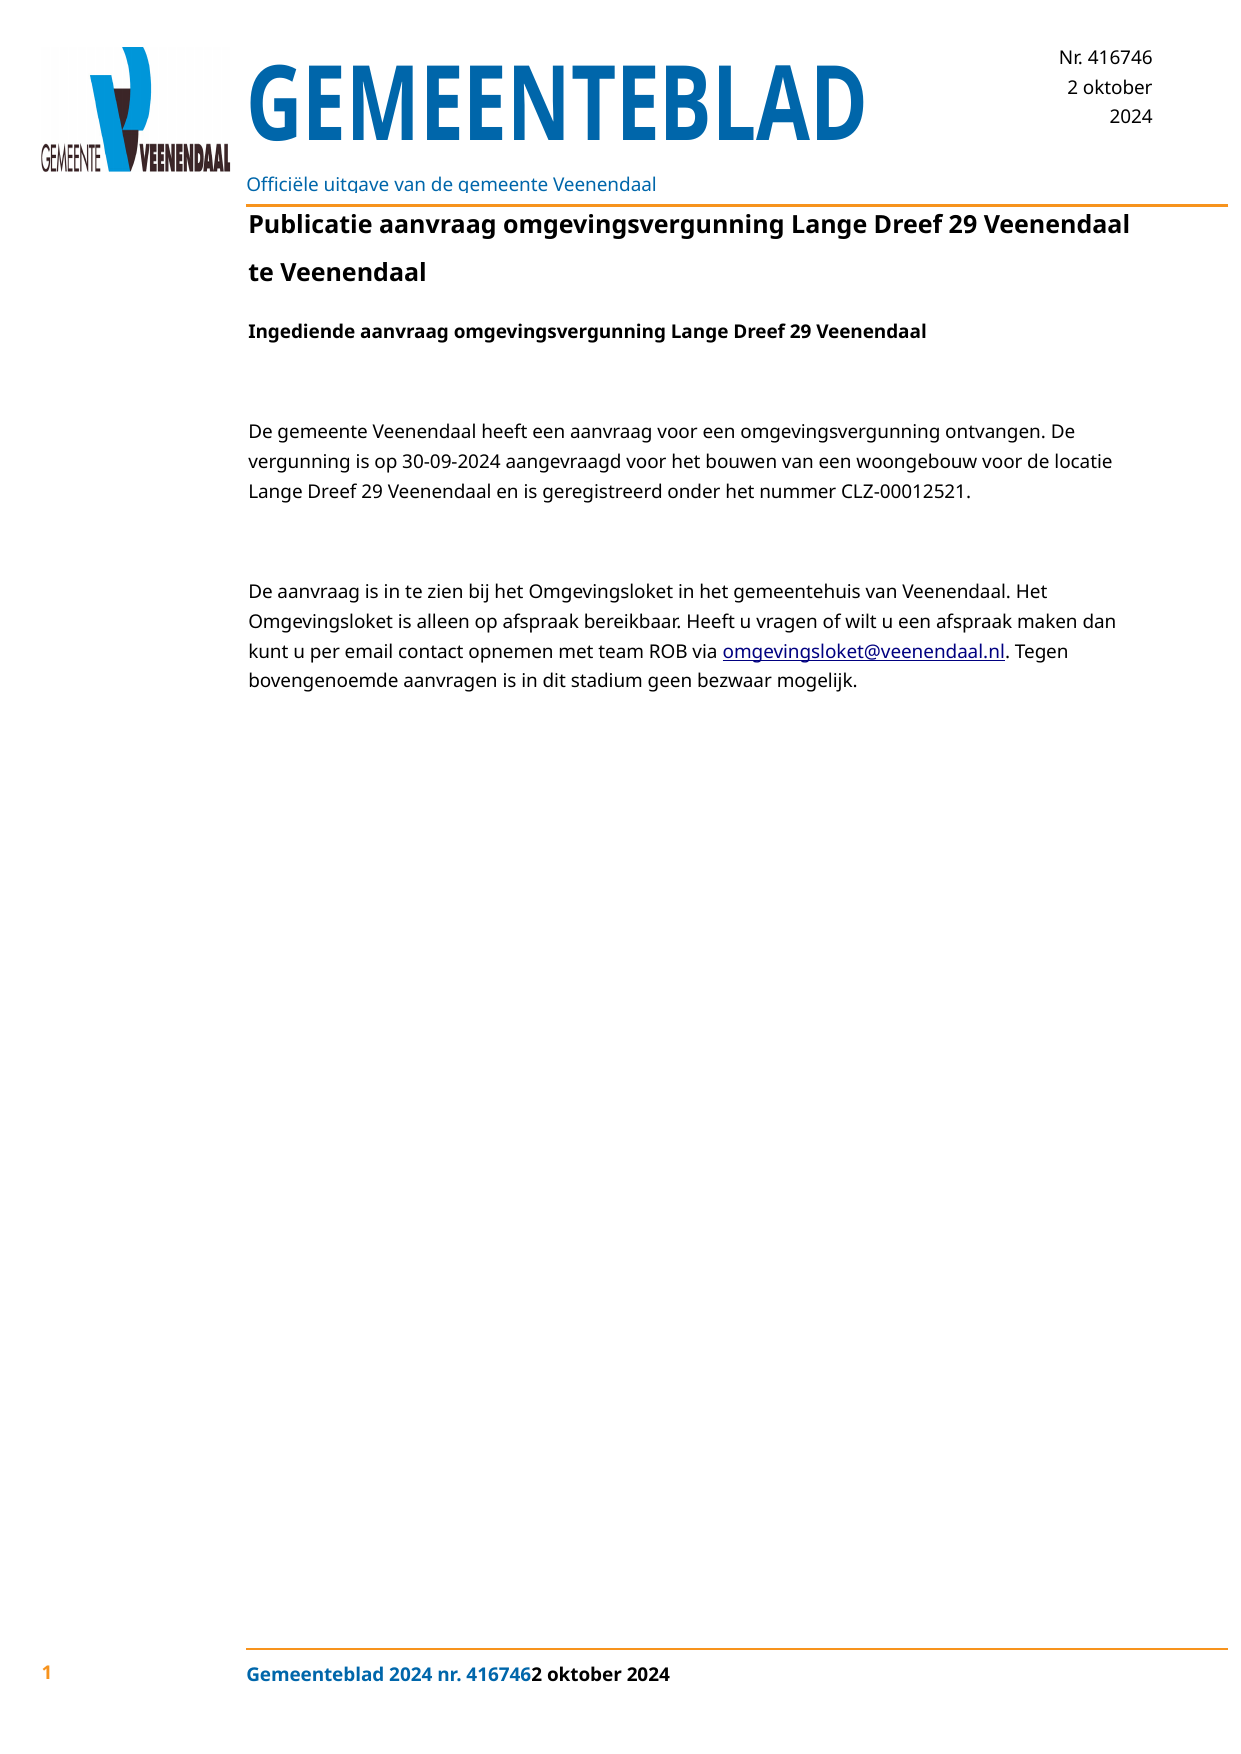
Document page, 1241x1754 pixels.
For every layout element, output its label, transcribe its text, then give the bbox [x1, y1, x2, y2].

text Ingediende aanvraag omgevingsvergunning Lange Dreef 29 Veenendaal [248, 318, 1152, 344]
text Publicatie aanvraag omgevingsvergunning Lange Dreef 29 Veenendaal te Veenendaal [248, 207, 1152, 288]
picture [41, 47, 130, 172]
text De gemeente Veenendaal heeft een aanvraag voor een omgevingsvergunning ontvangen. De vergunning is op 30-09-2024 aangevraagd voor het bouwen van een woongebouw voor de locatie Lange Dreef 29 Veenendaal en is geregistreerd onder het nummer CLZ-00012521. [248, 419, 1152, 504]
text De aanvraag is in te zien bij het Omgevingsloket in het gemeentehuis van Veenendaal. Het Omgevingsloket is alleen op afspraak bereikbaar. Heeft u vragen of wilt u een afspraak maken dan kunt u per email contact opnemen met team ROB via omgevingsloket@veenendaal.nl. Tegen bovengenoemde aanvragen is in dit stadium geen bezwaar mogelijk. [248, 579, 1152, 693]
picture [123, 47, 231, 172]
